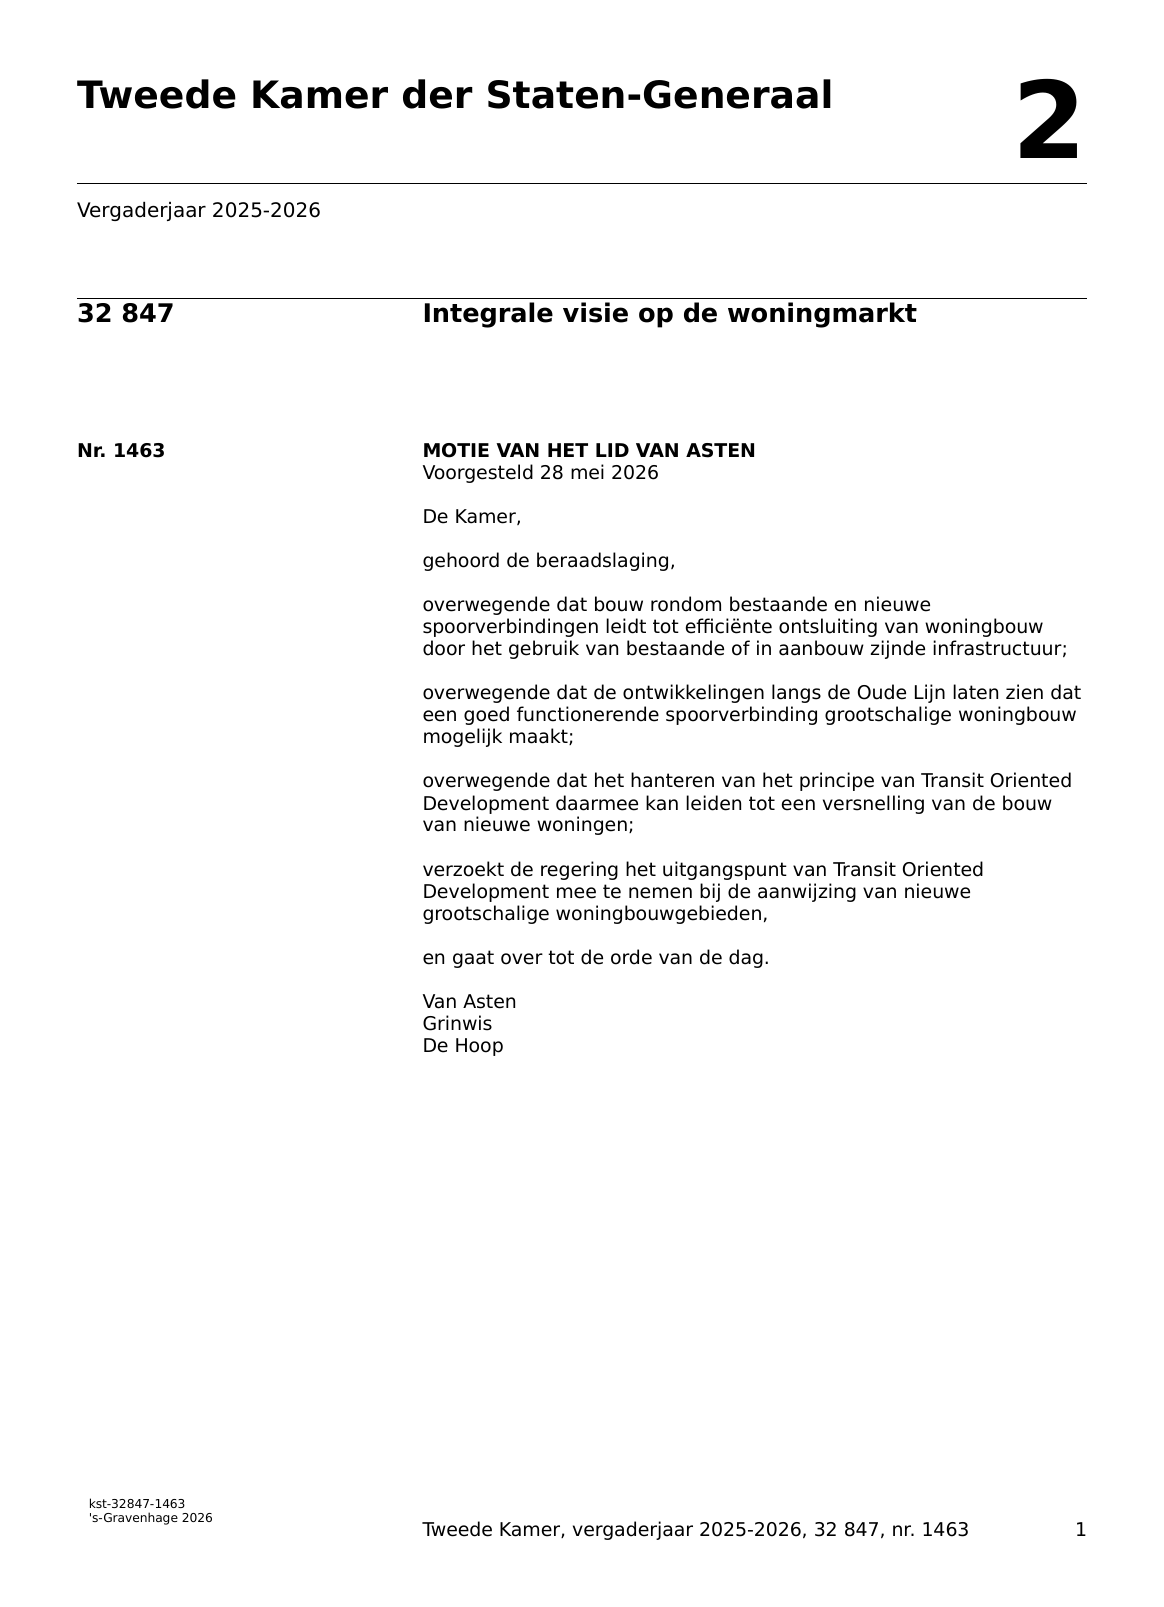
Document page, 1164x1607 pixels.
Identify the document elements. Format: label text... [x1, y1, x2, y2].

text 's-Gravenhage 2026 [88, 1511, 323, 1525]
text en gaat over tot de orde van de dag. [422, 947, 1087, 969]
table_header 2 [886, 59, 1087, 183]
text De Hoop [422, 1035, 1087, 1057]
table_header Tweede Kamer der Staten-Generaal [77, 59, 886, 183]
text verzoekt de regering het uitgangspunt van Transit Oriented Development mee te nemen bij de aanwijzing van nieuwe grootschalige woningbouwgebieden, [422, 858, 1087, 924]
text overwegende dat het hanteren van het principe van Transit Oriented Development daarmee kan leiden tot een versnelling van de bouw van nieuwe woningen; [422, 770, 1087, 836]
text Van Asten [422, 991, 1087, 1013]
text gehoord de beraadslaging, [422, 550, 1087, 572]
text Grinwis [422, 1013, 1087, 1035]
text Voorgesteld 28 mei 2026 [422, 462, 1087, 484]
table_cell Vergaderjaar 2025-2026 [77, 184, 1087, 298]
text kst-32847-1463 [88, 1497, 323, 1511]
subtitle 32 847 Integrale visie op de woningmarkt [77, 299, 1087, 329]
text overwegende dat bouw rondom bestaande en nieuwe spoorverbindingen leidt tot efficiënte ontsluiting van woningbouw door het gebruik van bestaande of in aanbouw zijnde infrastructuur; [422, 594, 1087, 660]
subtitle Nr. 1463 MOTIE VAN HET LID VAN ASTEN [77, 440, 1087, 462]
text overwegende dat de ontwikkelingen langs de Oude Lijn laten zien dat een goed functionerende spoorverbinding grootschalige woningbouw mogelijk maakt; [422, 682, 1087, 748]
text De Kamer, [422, 506, 1087, 528]
